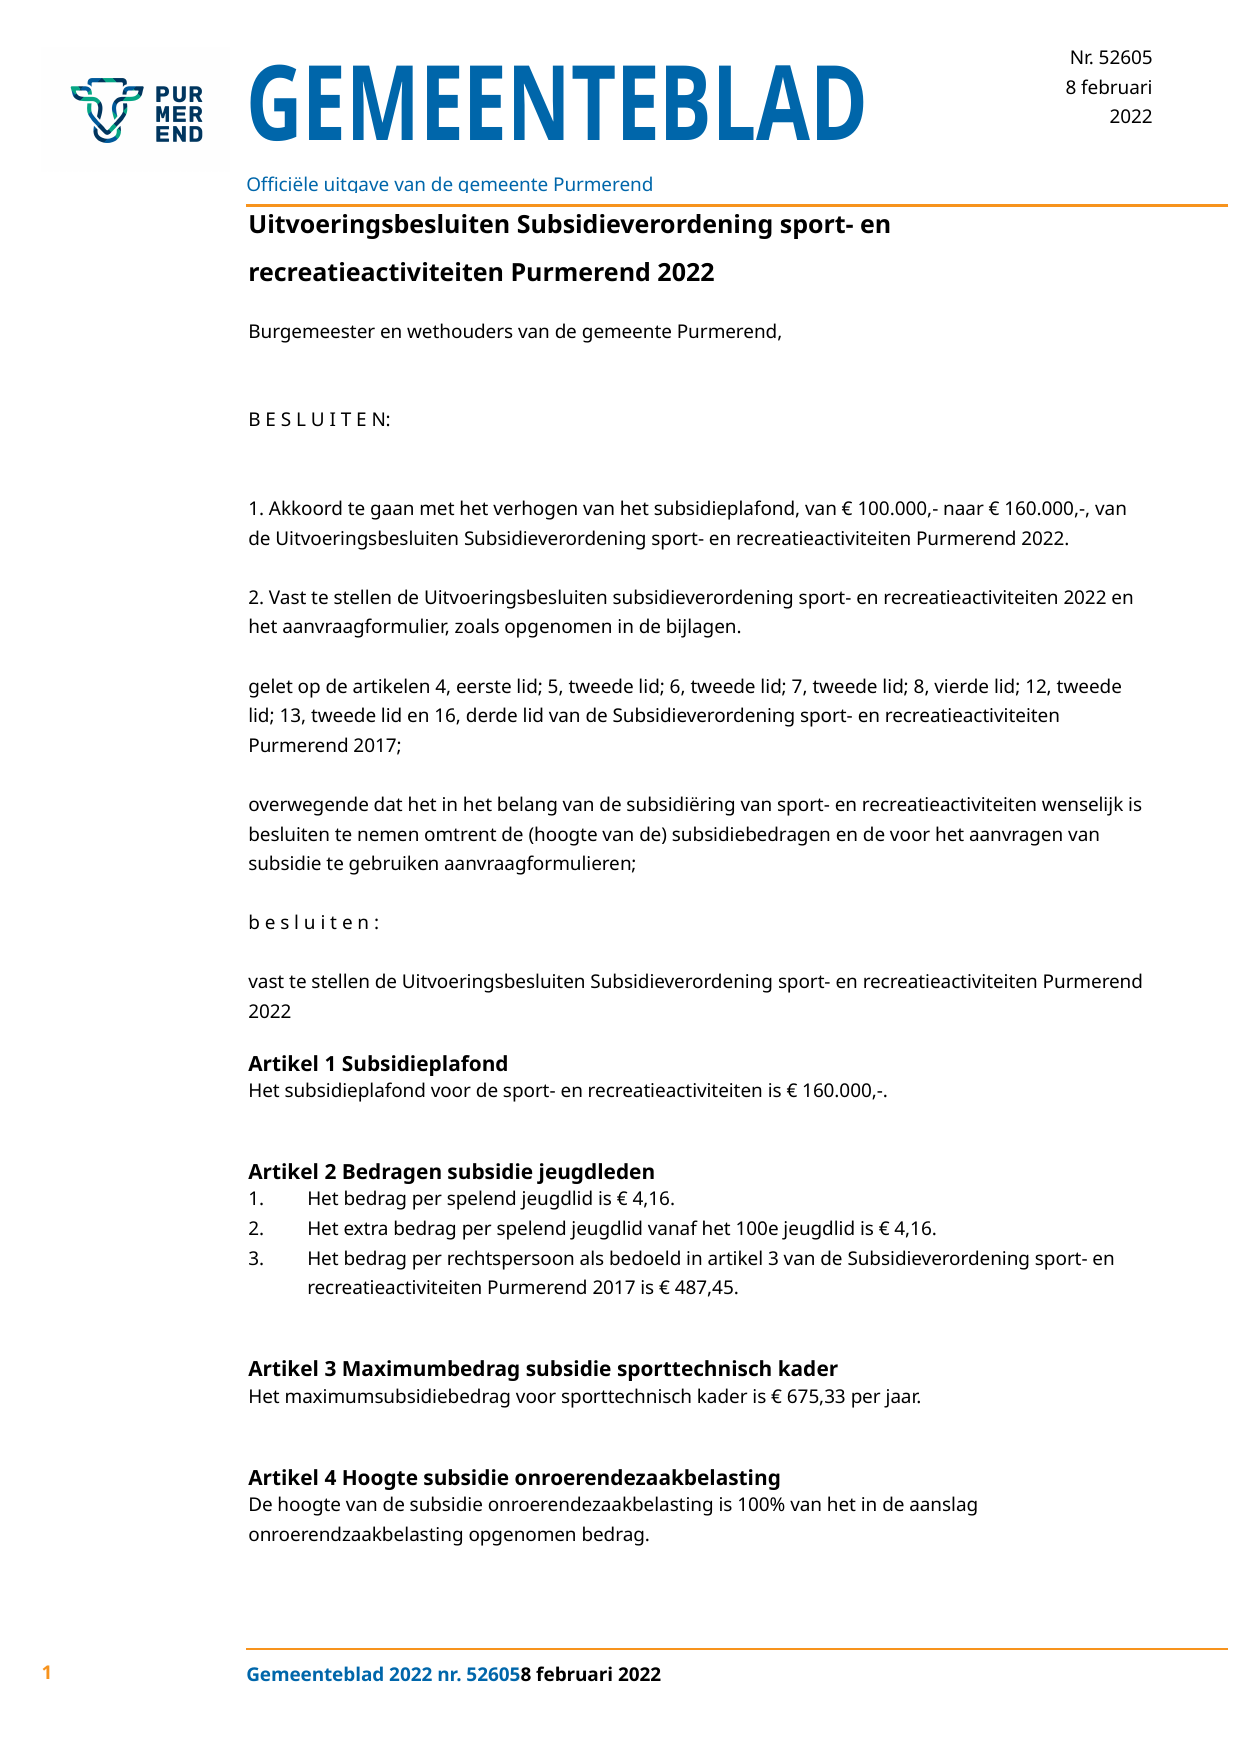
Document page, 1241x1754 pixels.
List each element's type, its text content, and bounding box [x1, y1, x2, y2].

list Het bedrag per spelend jeugdlid is € 4,16. [248, 1186, 1152, 1211]
text 2. Vast te stellen de Uitvoeringsbesluiten subsidieverordening sport- en recreatieactiviteiten 2022 en het aanvraagformulier, zoals opgenomen in de bijlagen. [248, 584, 1152, 639]
text Artikel 3 Maximumbedrag subsidie sporttechnisch kader [248, 1354, 1152, 1383]
text gelet op de artikelen 4, eerste lid; 5, tweede lid; 6, tweede lid; 7, tweede lid; 8, vierde lid; 12, tweede lid; 13, tweede lid en 16, derde lid van de Subsidieverordening sport- en recreatieactiviteiten Purmerend 2017; [248, 673, 1152, 758]
list Het bedrag per rechtspersoon als bedoeld in artikel 3 van de Subsidieverordening sport- en recreatieactiviteiten Purmerend 2017 is € 487,45. [248, 1245, 1152, 1300]
text 1. Akkoord te gaan met het verhogen van het subsidieplafond, van € 100.000,- naar € 160.000,-, van de Uitvoeringsbesluiten Subsidieverordening sport- en recreatieactiviteiten Purmerend 2022. [248, 495, 1152, 551]
text overwegende dat het in het belang van de subsidiëring van sport- en recreatieactiviteiten wenselijk is besluiten te nemen omtrent de (hoogte van de) subsidiebedragen en de voor het aanvragen van subsidie te gebruiken aanvraagformulieren; [248, 791, 1152, 876]
text Het maximumsubsidiebedrag voor sporttechnisch kader is € 675,33 per jaar. [248, 1383, 1152, 1408]
text Artikel 4 Hoogte subsidie onroerendezaakbelasting [248, 1463, 1152, 1491]
text vast te stellen de Uitvoeringsbesluiten Subsidieverordening sport- en recreatieactiviteiten Purmerend 2022 [248, 969, 1152, 1024]
text b e s l u i t e n : [248, 909, 1152, 935]
list Het extra bedrag per spelend jeugdlid vanaf het 100e jeugdlid is € 4,16. [248, 1215, 1152, 1241]
text Uitvoeringsbesluiten Subsidieverordening sport- en recreatieactiviteiten Purmerend 2022 [248, 207, 1152, 288]
text B E S L U I T E N: [248, 407, 1152, 432]
text De hoogte van de subsidie onroerendezaakbelasting is 100% van het in de aanslag onroerendzaakbelasting opgenomen bedrag. [248, 1491, 1152, 1547]
text Het subsidieplafond voor de sport- en recreatieactiviteiten is € 160.000,-. [248, 1077, 1152, 1103]
text Burgemeester en wethouders van de gemeente Purmerend, [248, 318, 1152, 344]
text Artikel 2 Bedragen subsidie jeugdleden [248, 1157, 1152, 1186]
picture [41, 47, 231, 172]
text Artikel 1 Subsidieplafond [248, 1049, 1152, 1077]
